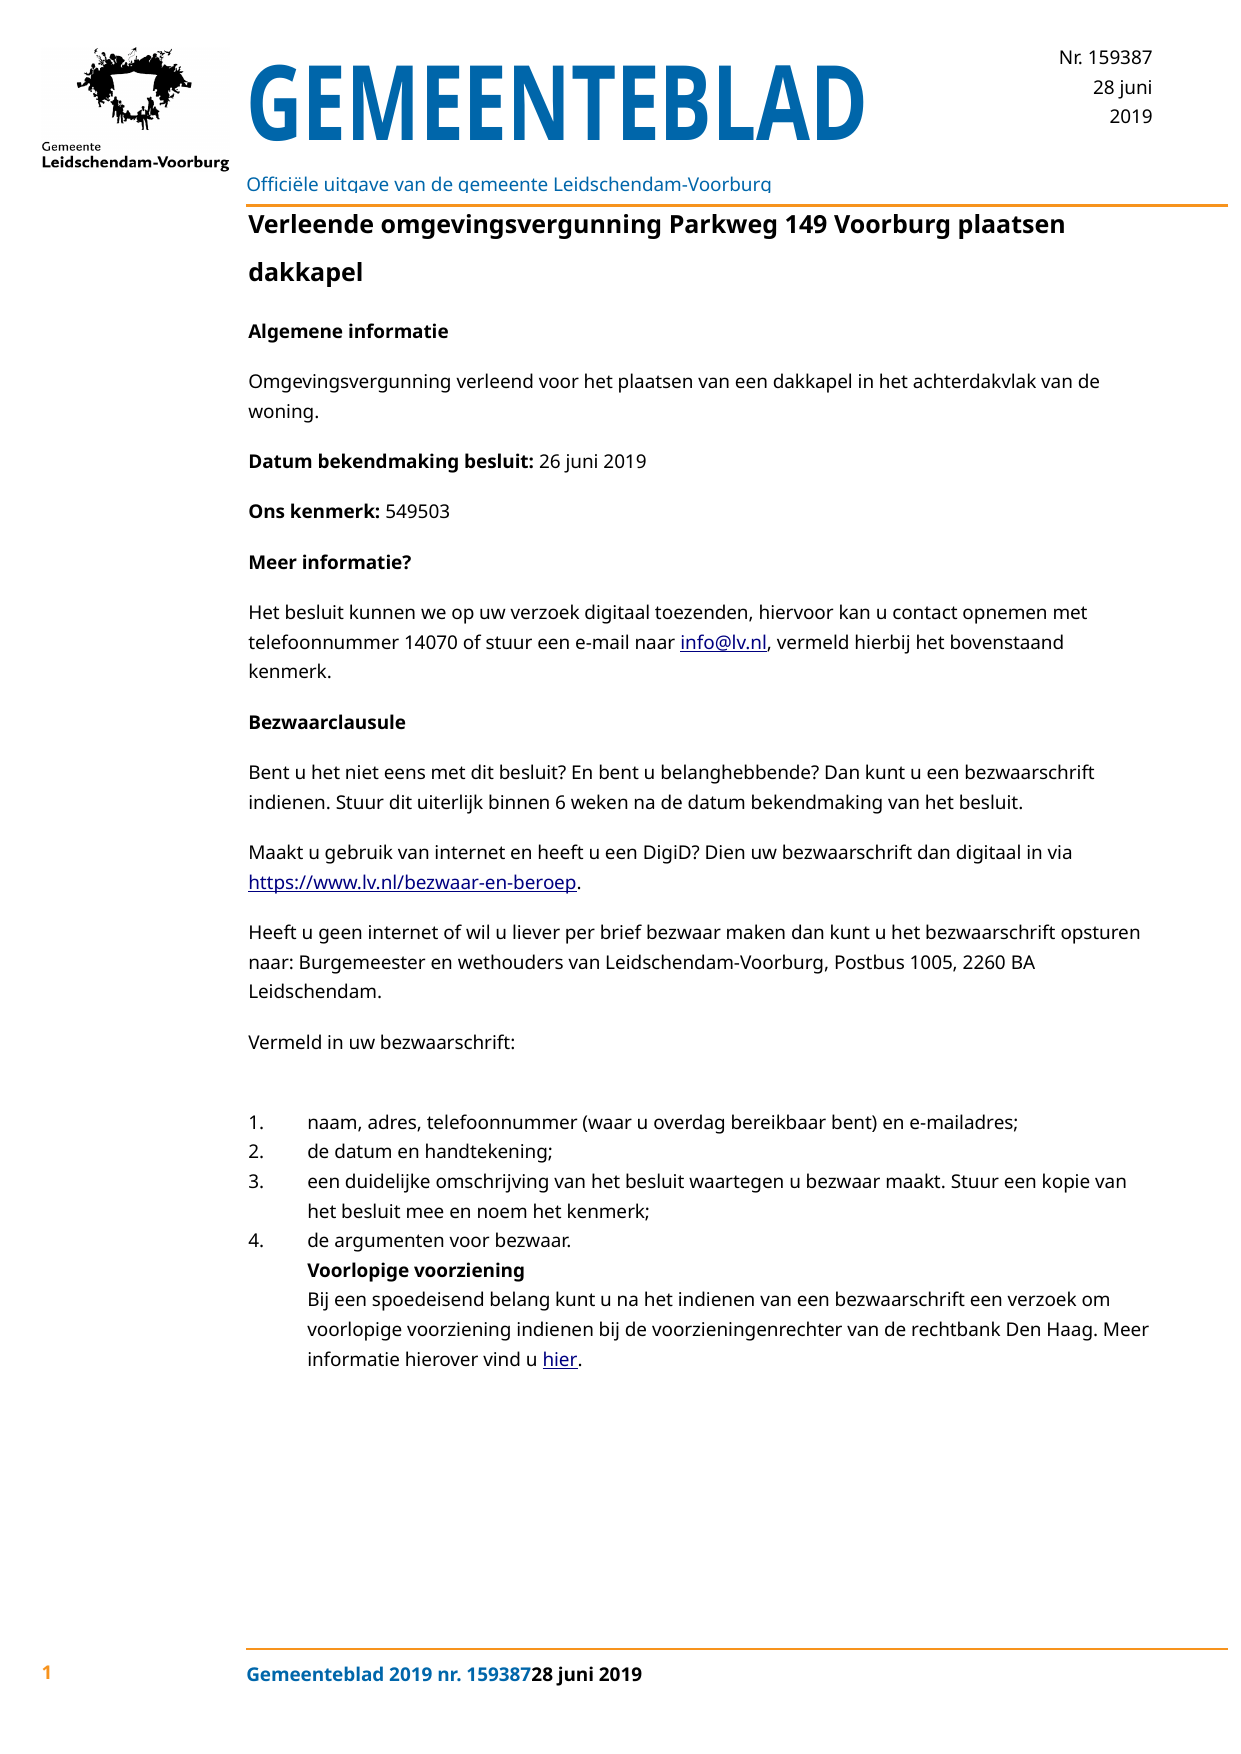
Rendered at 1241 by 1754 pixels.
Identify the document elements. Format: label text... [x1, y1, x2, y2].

list Bij een spoedeisend belang kunt u na het indienen van een bezwaarschrift een verzoek om voorlopige voorziening indienen bij de voorzieningenrechter van de rechtbank Den Haag. Meer informatie hierover vind u hier. [248, 1287, 1152, 1372]
list de argumenten voor bezwaar. [248, 1227, 1152, 1253]
text Vermeld in uw bezwaarschrift: [248, 1029, 1152, 1055]
text Het besluit kunnen we op uw verzoek digitaal toezenden, hiervoor kan u contact opnemen met telefoonnummer 14070 of stuur een e-mail naar info@lv.nl, vermeld hierbij het bovenstaand kenmerk. [248, 599, 1152, 684]
text Maakt u gebruik van internet en heeft u een DigiD? Dien uw bezwaarschrift dan digitaal in via https://www.lv.nl/bezwaar-en-beroep. [248, 839, 1152, 895]
text Algemene informatie [248, 318, 1152, 344]
list een duidelijke omschrijving van het besluit waartegen u bezwaar maakt. Stuur een kopie van het besluit mee en noem het kenmerk; [248, 1168, 1152, 1224]
text Heeft u geen internet of wil u liever per brief bezwaar maken dan kunt u het bezwaarschrift opsturen naar: Burgemeester en wethouders van Leidschendam-Voorburg, Postbus 1005, 2260 BA Leidschendam. [248, 919, 1152, 1004]
list Voorlopige voorziening [248, 1257, 1152, 1283]
text Meer informatie? [248, 549, 1152, 575]
text Verleende omgevingsvergunning Parkweg 149 Voorburg plaatsen dakkapel [248, 207, 1152, 288]
text Datum bekendmaking besluit: 26 juni 2019 [248, 448, 1152, 474]
list naam, adres, telefoonnummer (waar u overdag bereikbaar bent) en e-mailadres; [248, 1109, 1152, 1135]
text Ons kenmerk: 549503 [248, 499, 1152, 524]
text Bezwaarclausule [248, 709, 1152, 735]
text Bent u het niet eens met dit besluit? En bent u belanghebbende? Dan kunt u een bezwaarschrift indienen. Stuur dit uiterlijk binnen 6 weken na de datum bekendmaking van het besluit. [248, 759, 1152, 815]
list de datum en handtekening; [248, 1139, 1152, 1164]
text Omgevingsvergunning verleend voor het plaatsen van een dakkapel in het achterdakvlak van de woning. [248, 368, 1152, 424]
picture [41, 47, 231, 172]
